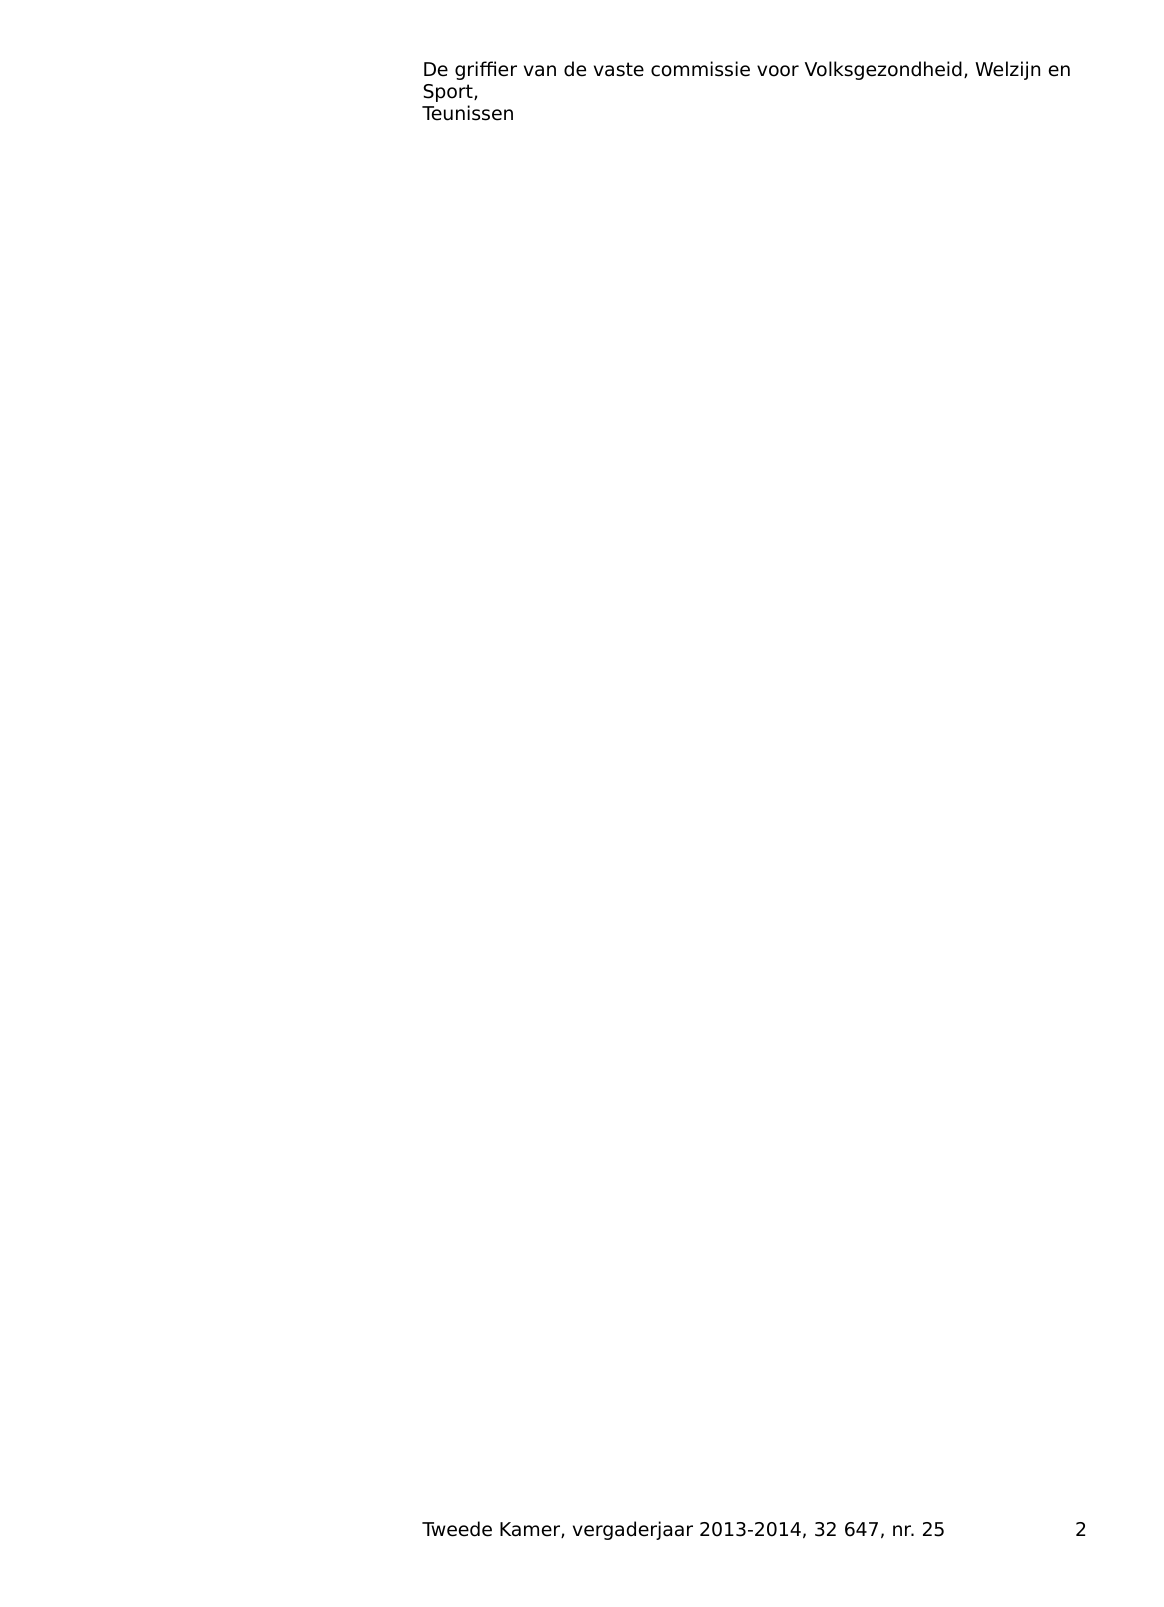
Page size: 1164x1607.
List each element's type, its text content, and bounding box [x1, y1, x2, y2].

text De griffier van de vaste commissie voor Volksgezondheid, Welzijn en Sport, Teunissen [422, 59, 1087, 125]
